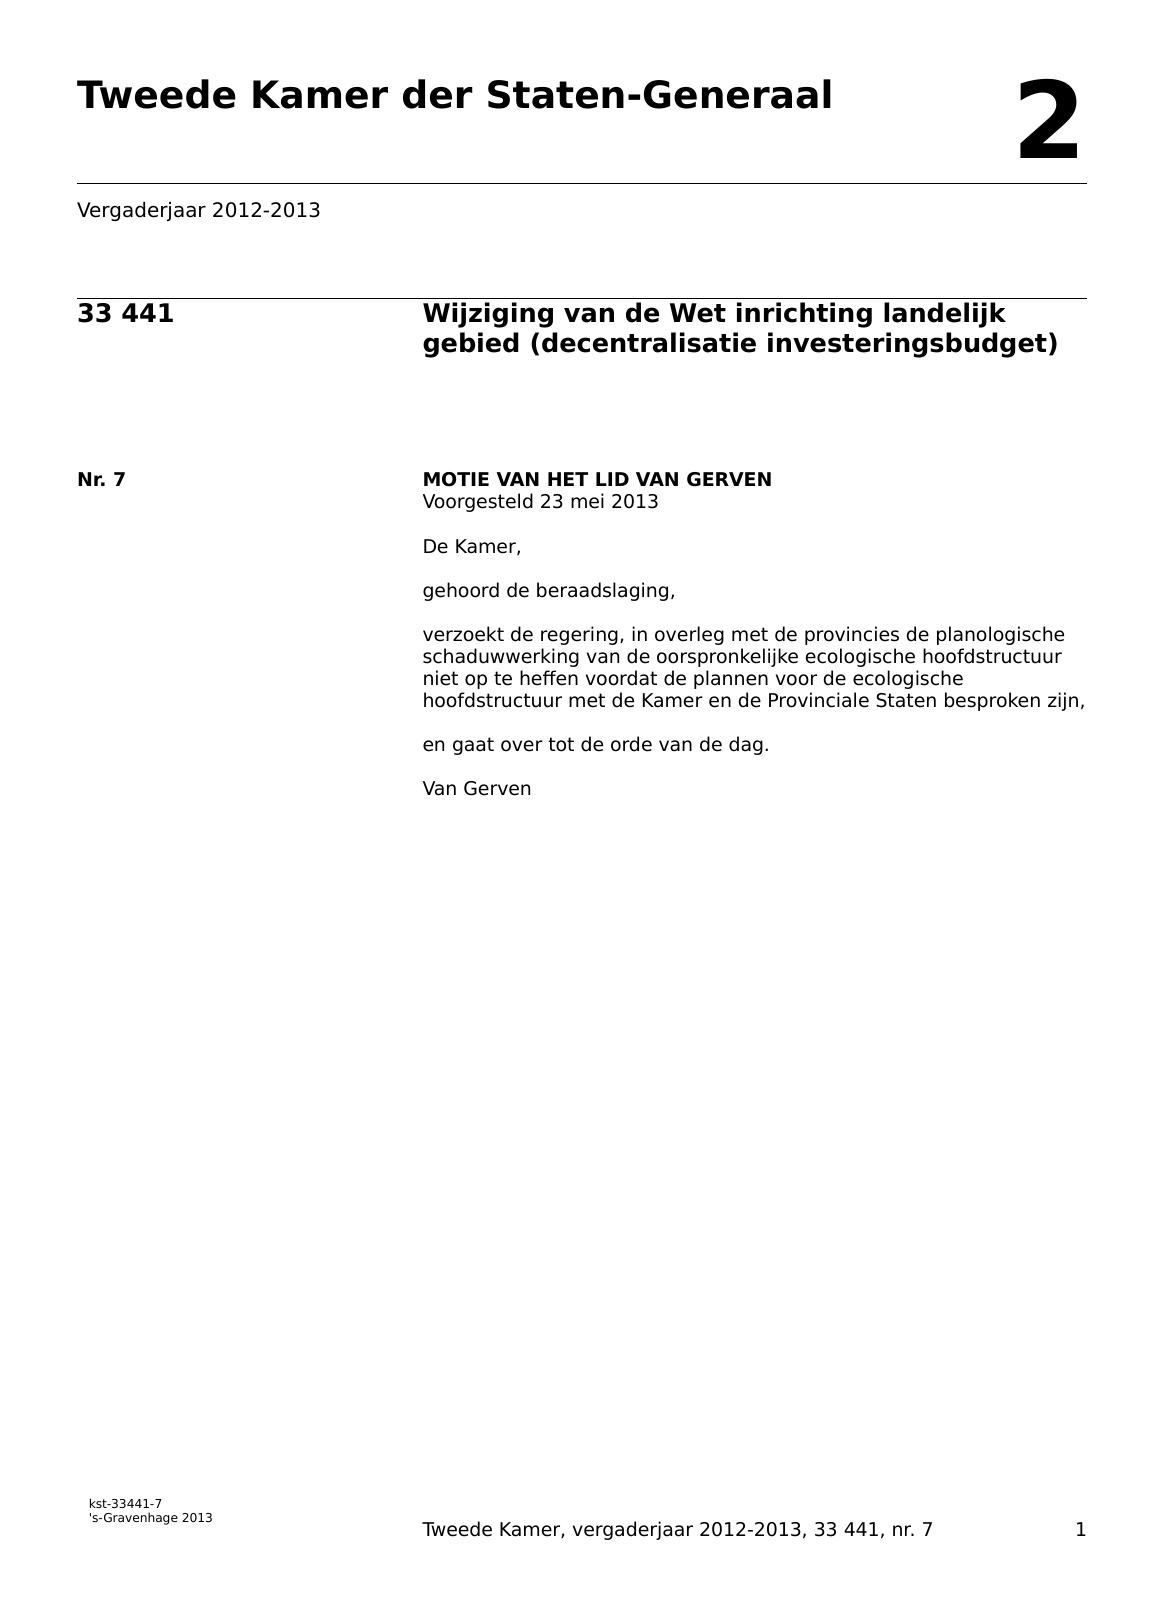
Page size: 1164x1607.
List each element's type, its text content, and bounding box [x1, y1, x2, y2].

table_header Tweede Kamer der Staten-Generaal [77, 59, 886, 183]
text kst-33441-7 [88, 1497, 323, 1511]
text 's-Gravenhage 2013 [88, 1511, 323, 1525]
text Van Gerven [422, 778, 1087, 800]
text en gaat over tot de orde van de dag. [422, 734, 1087, 756]
text Voorgesteld 23 mei 2013 [422, 491, 1087, 513]
text De Kamer, [422, 536, 1087, 557]
subtitle Nr. 7 MOTIE VAN HET LID VAN GERVEN [77, 469, 1087, 491]
table_header 2 [886, 59, 1087, 183]
text verzoekt de regering, in overleg met de provincies de planologische schaduwwerking van de oorspronkelijke ecologische hoofdstructuur niet op te heffen voordat de plannen voor de ecologische hoofdstructuur met de Kamer en de Provinciale Staten besproken zijn, [422, 624, 1087, 712]
table_cell Vergaderjaar 2012-2013 [77, 184, 1087, 298]
text gehoord de beraadslaging, [422, 580, 1087, 602]
subtitle 33 441 Wijziging van de Wet inrichting landelijk gebied (decentralisatie investeringsbudget) [77, 299, 1087, 358]
